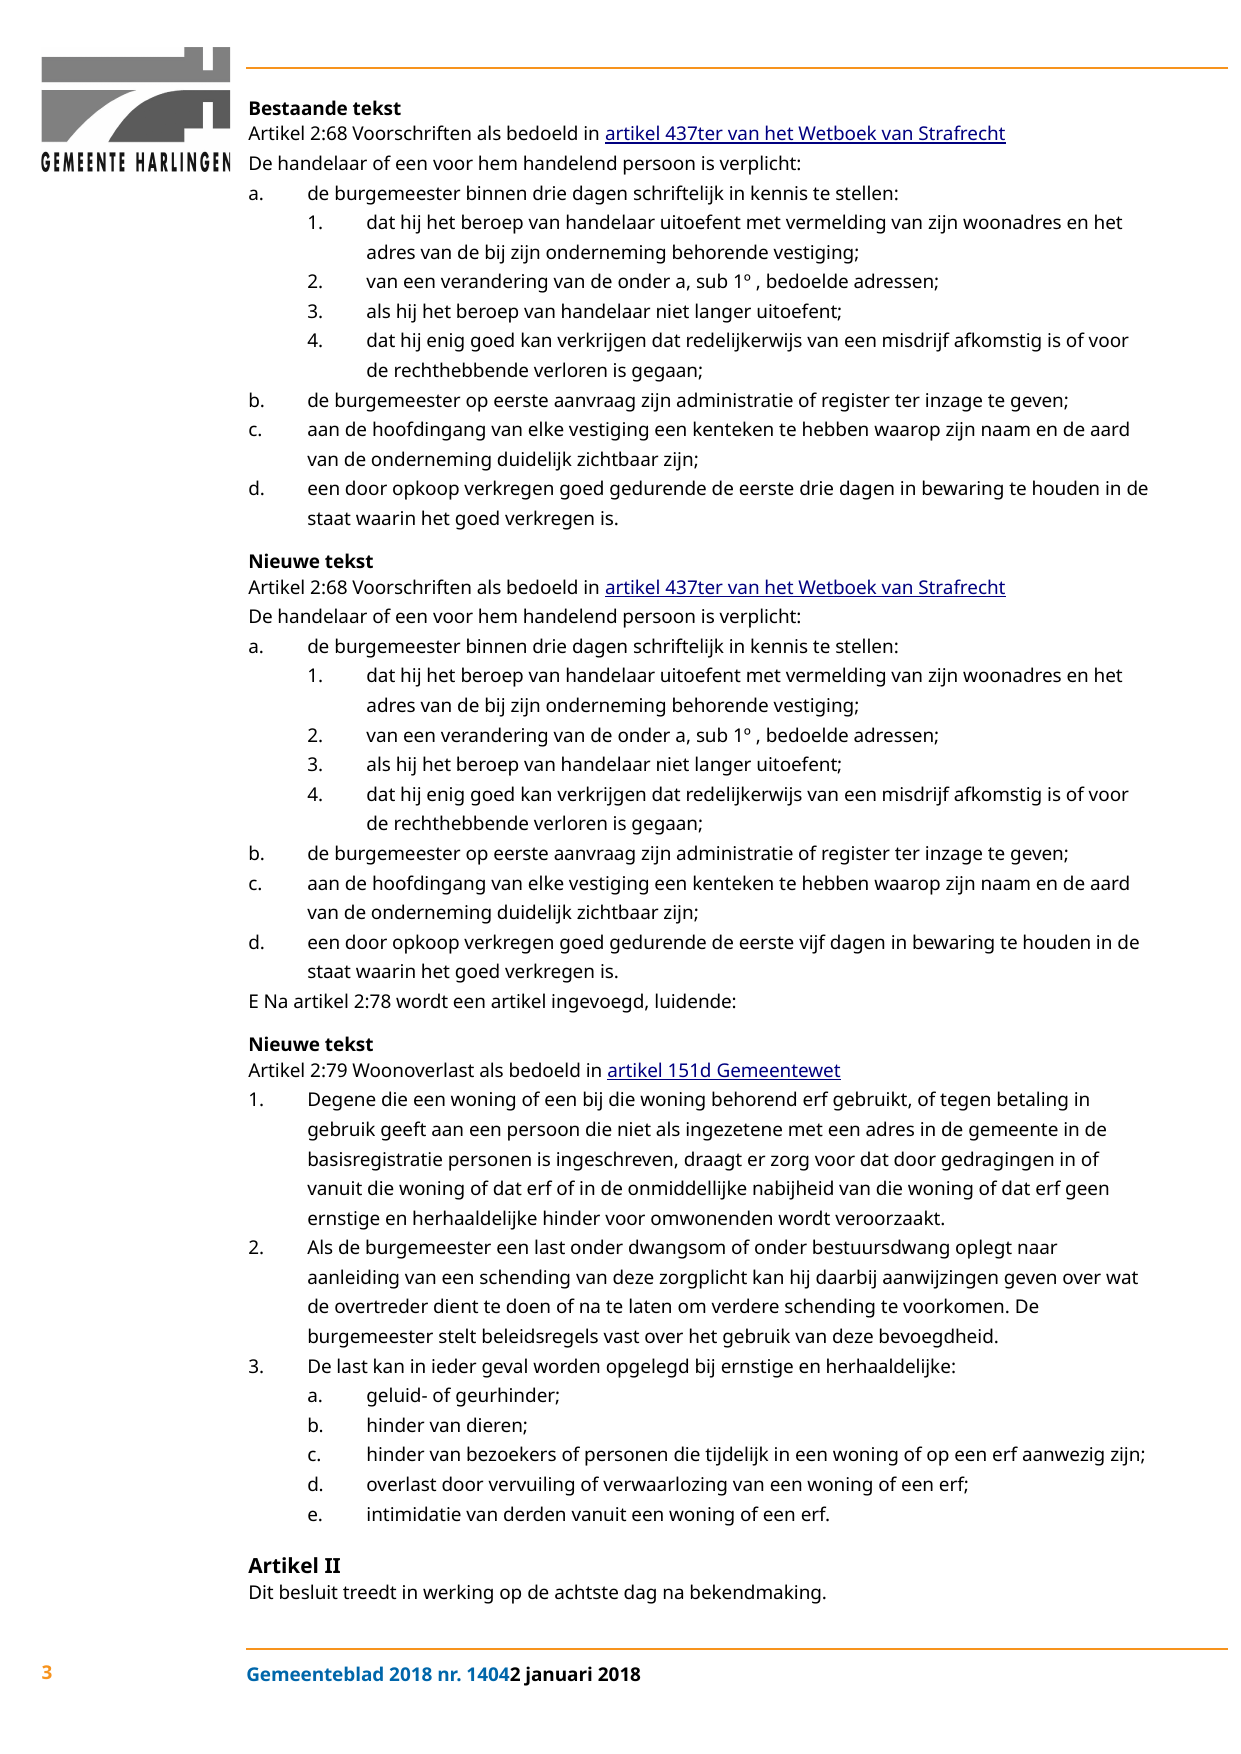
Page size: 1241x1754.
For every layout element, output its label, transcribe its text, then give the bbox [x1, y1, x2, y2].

text Nieuwe tekst [248, 548, 1152, 574]
list als hij het beroep van handelaar niet langer uitoefent; [307, 751, 1152, 777]
picture [41, 47, 231, 172]
list de burgemeester binnen drie dagen schriftelijk in kennis te stellen: [248, 180, 1152, 205]
list aan de hoofdingang van elke vestiging een kenteken te hebben waarop zijn naam en de aard van de onderneming duidelijk zichtbaar zijn; [248, 416, 1152, 472]
list dat hij het beroep van handelaar uitoefent met vermelding van zijn woonadres en het adres van de bij zijn onderneming behorende vestiging; [307, 663, 1152, 718]
list dat hij enig goed kan verkrijgen dat redelijkerwijs van een misdrijf afkomstig is of voor de rechthebbende verloren is gegaan; [307, 328, 1152, 383]
text Artikel 2:79 Woonoverlast als bedoeld in artikel 151d Gemeentewet [248, 1057, 1152, 1083]
list van een verandering van de onder a, sub 1º , bedoelde adressen; [307, 722, 1152, 748]
text Artikel II [248, 1551, 1152, 1579]
list een door opkoop verkregen goed gedurende de eerste vijf dagen in bewaring te houden in de staat waarin het goed verkregen is. [248, 929, 1152, 984]
list Als de burgemeester een last onder dwangsom of onder bestuursdwang oplegt naar aanleiding van een schending van deze zorgplicht kan hij daarbij aanwijzingen geven over wat de overtreder dient te doen of na te laten om verdere schending te voorkomen. De burgemeester stelt beleidsregels vast over het gebruik van deze bevoegdheid. [248, 1234, 1152, 1349]
text De handelaar of een voor hem handelend persoon is verplicht: [248, 603, 1152, 629]
list overlast door vervuiling of verwaarlozing van een woning of een erf; [307, 1471, 1152, 1497]
list dat hij enig goed kan verkrijgen dat redelijkerwijs van een misdrijf afkomstig is of voor de rechthebbende verloren is gegaan; [307, 781, 1152, 836]
text Bestaande tekst [248, 95, 1152, 121]
list als hij het beroep van handelaar niet langer uitoefent; [307, 298, 1152, 324]
text E Na artikel 2:78 wordt een artikel ingevoegd, luidende: [248, 988, 1152, 1014]
list een door opkoop verkregen goed gedurende de eerste drie dagen in bewaring te houden in de staat waarin het goed verkregen is. [248, 476, 1152, 531]
list De last kan in ieder geval worden opgelegd bij ernstige en herhaaldelijke: [248, 1353, 1152, 1378]
list dat hij het beroep van handelaar uitoefent met vermelding van zijn woonadres en het adres van de bij zijn onderneming behorende vestiging; [307, 209, 1152, 264]
text Artikel 2:68 Voorschriften als bedoeld in artikel 437ter van het Wetboek van Strafrecht [248, 574, 1152, 600]
list intimidatie van derden vanuit een woning of een erf. [307, 1501, 1152, 1526]
list hinder van dieren; [307, 1412, 1152, 1438]
list de burgemeester binnen drie dagen schriftelijk in kennis te stellen: [248, 633, 1152, 659]
text Nieuwe tekst [248, 1031, 1152, 1057]
text Artikel 2:68 Voorschriften als bedoeld in artikel 437ter van het Wetboek van Strafrecht [248, 121, 1152, 146]
text Dit besluit treedt in werking op de achtste dag na bekendmaking. [248, 1579, 1152, 1605]
text De handelaar of een voor hem handelend persoon is verplicht: [248, 150, 1152, 176]
list aan de hoofdingang van elke vestiging een kenteken te hebben waarop zijn naam en de aard van de onderneming duidelijk zichtbaar zijn; [248, 870, 1152, 925]
list geluid- of geurhinder; [307, 1382, 1152, 1408]
list van een verandering van de onder a, sub 1º , bedoelde adressen; [307, 268, 1152, 294]
list de burgemeester op eerste aanvraag zijn administratie of register ter inzage te geven; [248, 387, 1152, 412]
list de burgemeester op eerste aanvraag zijn administratie of register ter inzage te geven; [248, 840, 1152, 866]
list hinder van bezoekers of personen die tijdelijk in een woning of op een erf aanwezig zijn; [307, 1442, 1152, 1467]
list Degene die een woning of een bij die woning behorend erf gebruikt, of tegen betaling in gebruik geeft aan een persoon die niet als ingezetene met een adres in de gemeente in de basisregistratie personen is ingeschreven, draagt er zorg voor dat door gedragingen in of vanuit die woning of dat erf of in de onmiddellijke nabijheid van die woning of dat erf geen ernstige en herhaaldelijke hinder voor omwonenden wordt veroorzaakt. [248, 1087, 1152, 1231]
